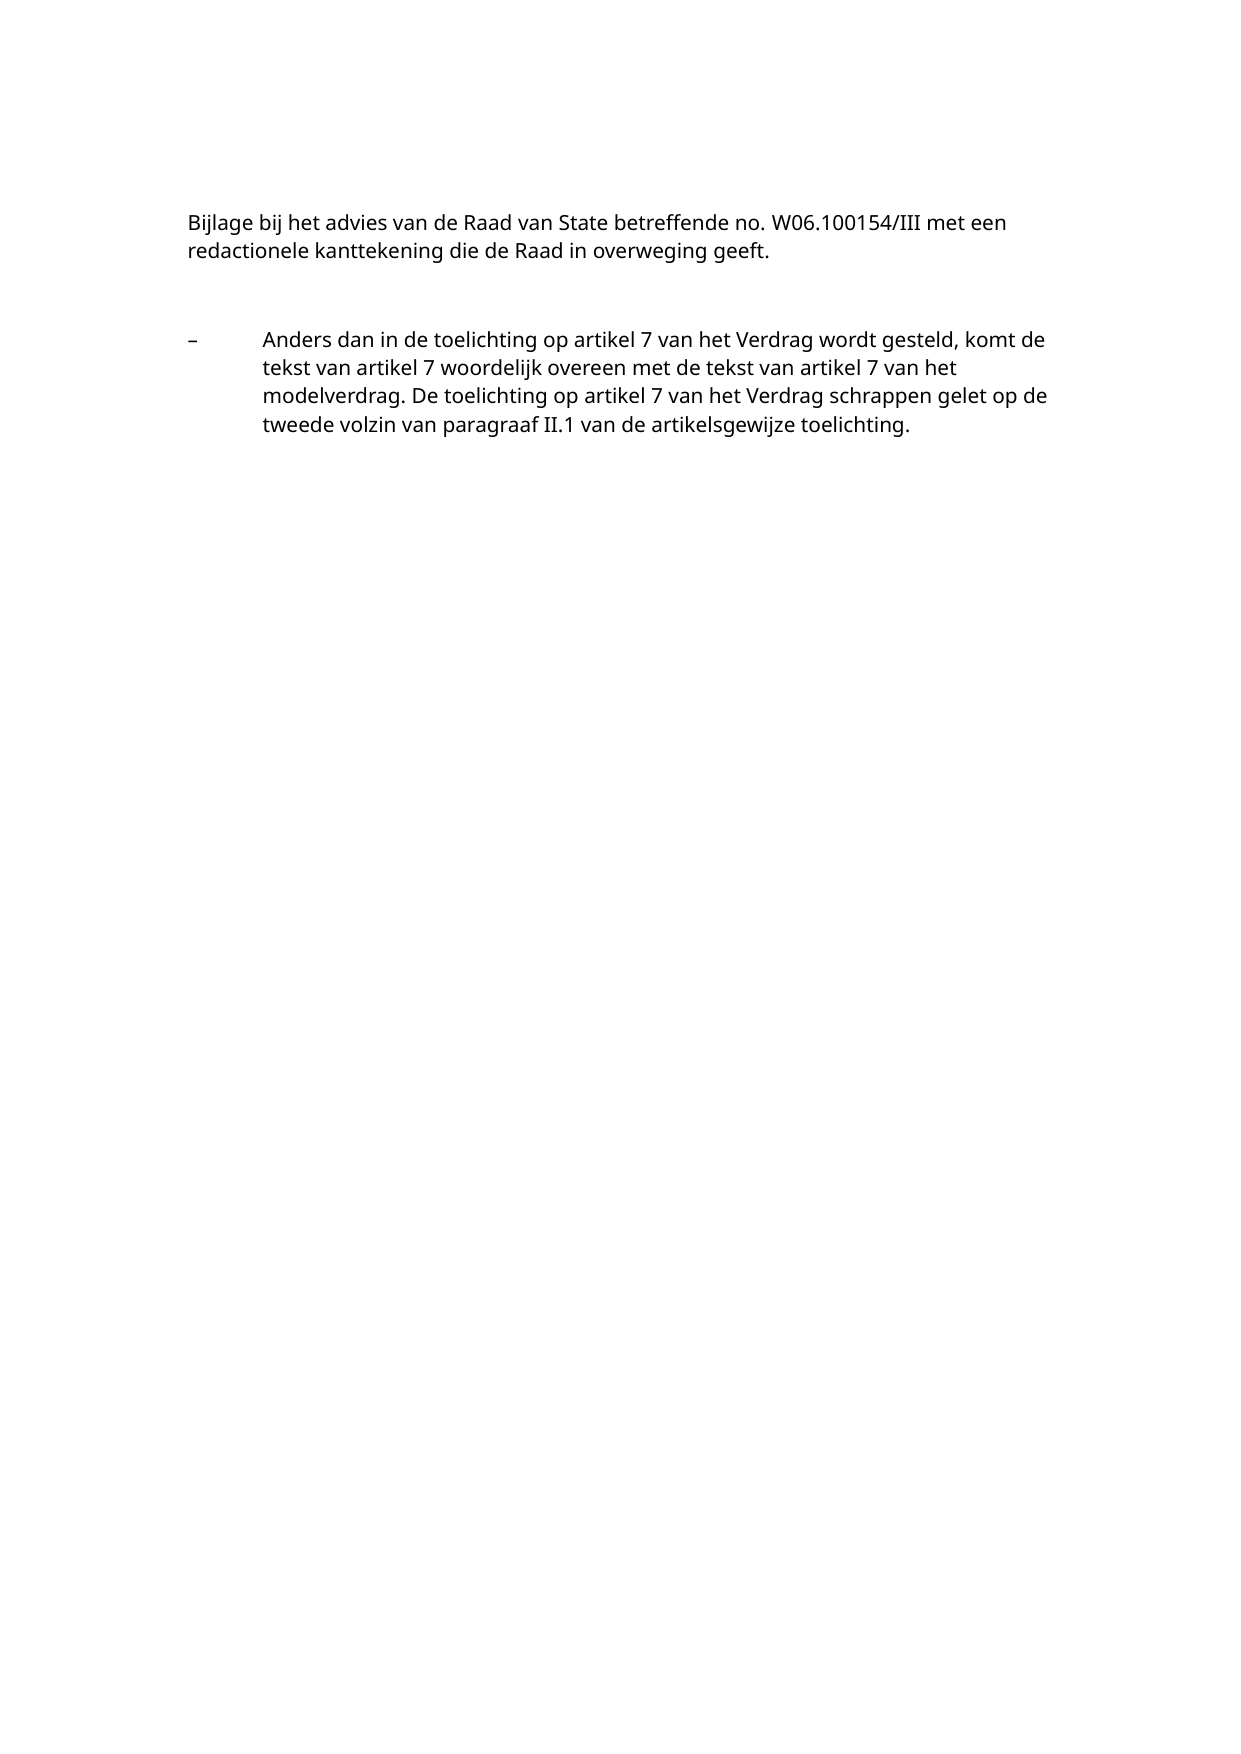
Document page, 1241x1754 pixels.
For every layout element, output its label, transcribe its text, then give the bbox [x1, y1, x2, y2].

list Anders dan in de toelichting op artikel 7 van het Verdrag wordt gesteld, komt de tekst van artikel 7 woordelijk overeen met de tekst van artikel 7 van het modelverdrag. De toelichting op artikel 7 van het Verdrag schrappen gelet op de tweede volzin van paragraaf II.1 van de artikelsgewijze toelichting. [187, 325, 1053, 438]
subtitle Bijlage bij het advies van de Raad van State betreffende no. W06.100154/III met een redactionele kanttekening die de Raad in overweging geeft. [187, 208, 1053, 265]
